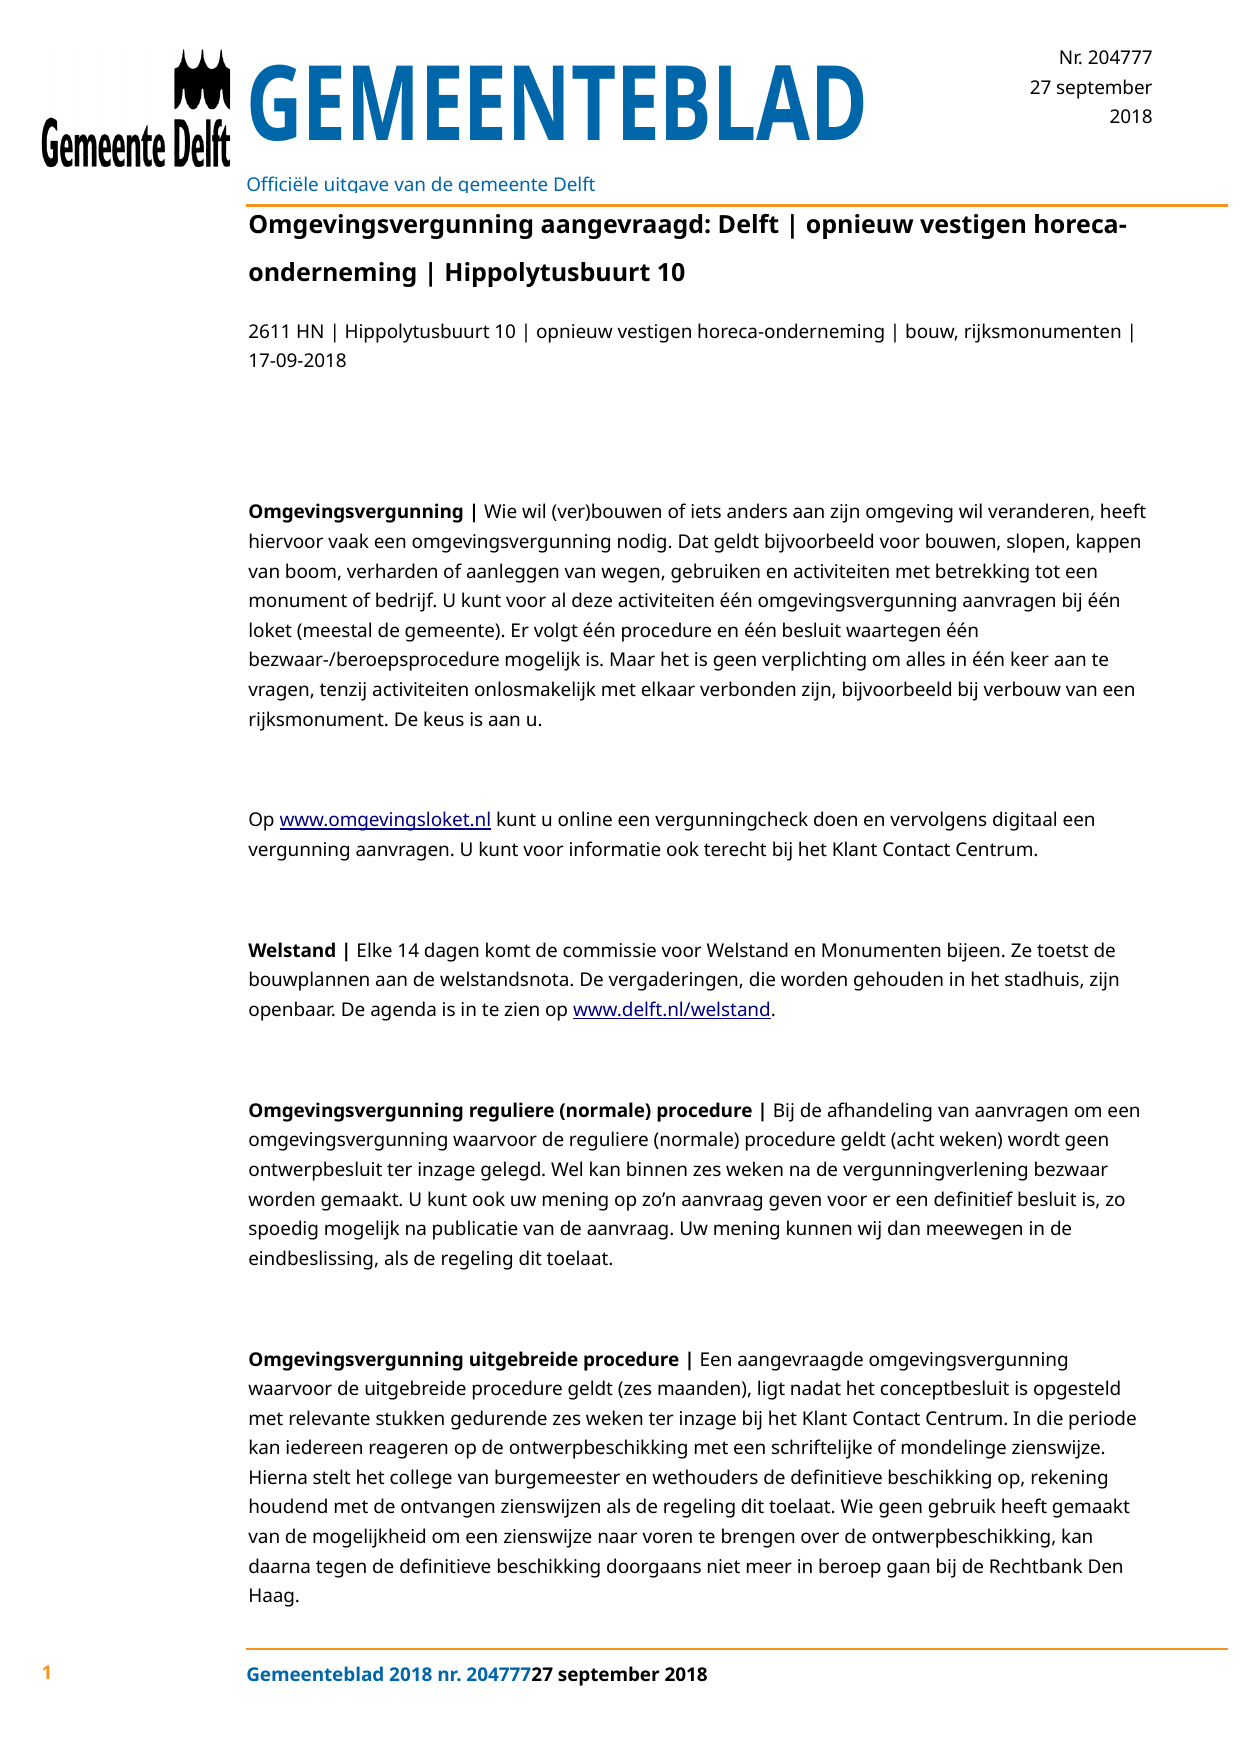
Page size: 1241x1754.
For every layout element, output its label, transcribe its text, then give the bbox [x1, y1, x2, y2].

text Omgevingsvergunning | Wie wil (ver)bouwen of iets anders aan zijn omgeving wil veranderen, heeft hiervoor vaak een omgevingsvergunning nodig. Dat geldt bijvoorbeeld voor bouwen, slopen, kappen van boom, verharden of aanleggen van wegen, gebruiken en activiteiten met betrekking tot een monument of bedrijf. U kunt voor al deze activiteiten één omgevingsvergunning aanvragen bij één loket (meestal de gemeente). Er volgt één procedure en één besluit waartegen één bezwaar-/beroepsprocedure mogelijk is. Maar het is geen verplichting om alles in één keer aan te vragen, tenzij activiteiten onlosmakelijk met elkaar verbonden zijn, bijvoorbeeld bij verbouw van een rijksmonument. De keus is aan u. [248, 499, 1152, 732]
picture [41, 47, 231, 172]
text Omgevingsvergunning aangevraagd: Delft | opnieuw vestigen horeca-onderneming | Hippolytusbuurt 10 [248, 207, 1152, 288]
text Welstand | Elke 14 dagen komt de commissie voor Welstand en Monumenten bijeen. Ze toetst de bouwplannen aan de welstandsnota. De vergaderingen, die worden gehouden in het stadhuis, zijn openbaar. De agenda is in te zien op www.delft.nl/welstand. [248, 937, 1152, 1022]
text Omgevingsvergunning uitgebreide procedure | Een aangevraagde omgevingsvergunning waarvoor de uitgebreide procedure geldt (zes maanden), ligt nadat het conceptbesluit is opgesteld met relevante stukken gedurende zes weken ter inzage bij het Klant Contact Centrum. In die periode kan iedereen reageren op de ontwerpbeschikking met een schriftelijke of mondelinge zienswijze. Hierna stelt het college van burgemeester en wethouders de definitieve beschikking op, rekening houdend met de ontvangen zienswijzen als de regeling dit toelaat. Wie geen gebruik heeft gemaakt van de mogelijkheid om een zienswijze naar voren te brengen over de ontwerpbeschikking, kan daarna tegen de definitieve beschikking doorgaans niet meer in beroep gaan bij de Rechtbank Den Haag. [248, 1346, 1152, 1608]
text 2611 HN | Hippolytusbuurt 10 | opnieuw vestigen horeca-onderneming | bouw, rijksmonumenten | 17-09-2018 [248, 318, 1152, 373]
text Omgevingsvergunning reguliere (normale) procedure | Bij de afhandeling van aanvragen om een omgevingsvergunning waarvoor de reguliere (normale) procedure geldt (acht weken) wordt geen ontwerpbesluit ter inzage gelegd. Wel kan binnen zes weken na de vergunningverlening bezwaar worden gemaakt. U kunt ook uw mening op zo’n aanvraag geven voor er een definitief besluit is, zo spoedig mogelijk na publicatie van de aanvraag. Uw mening kunnen wij dan meewegen in de eindbeslissing, als de regeling dit toelaat. [248, 1097, 1152, 1271]
text Op www.omgevingsloket.nl kunt u online een vergunningcheck doen en vervolgens digitaal een vergunning aanvragen. U kunt voor informatie ook terecht bij het Klant Contact Centrum. [248, 807, 1152, 862]
